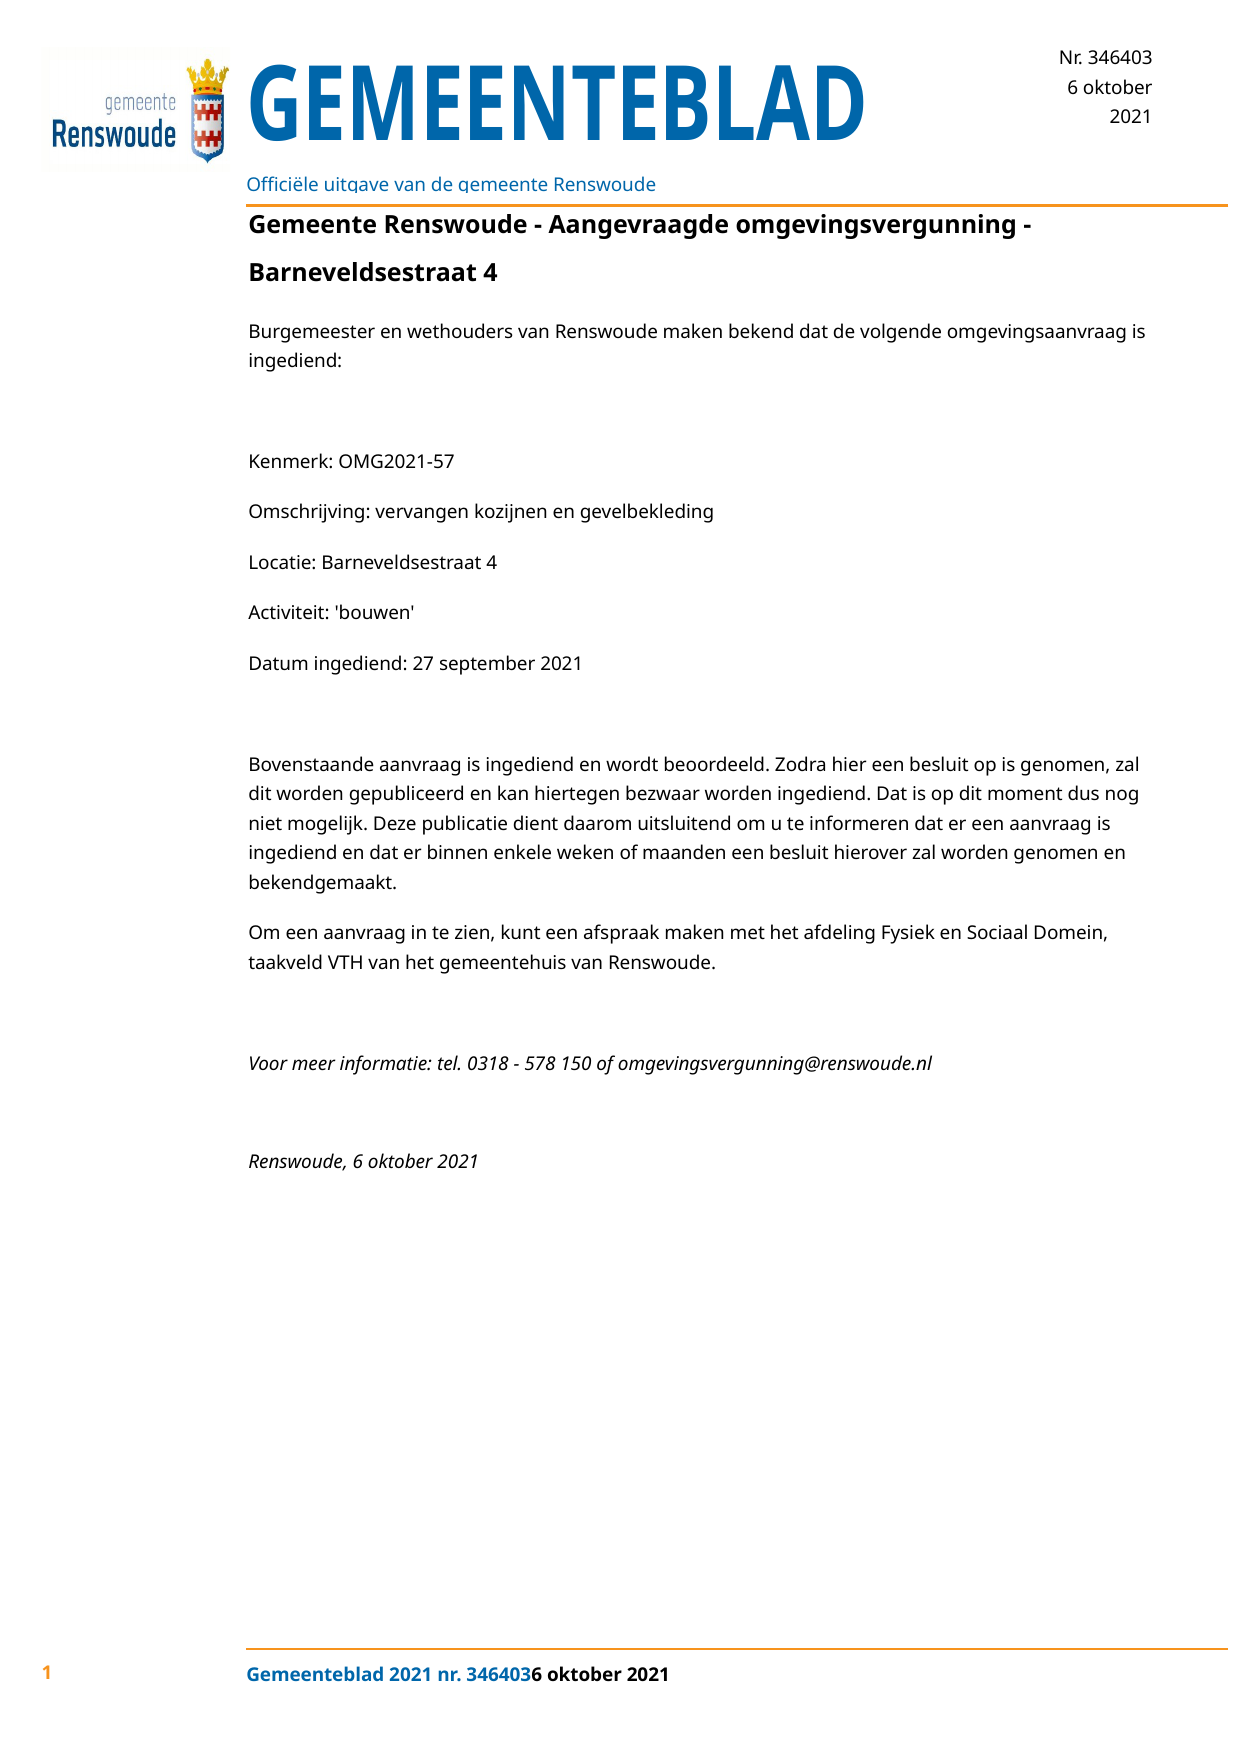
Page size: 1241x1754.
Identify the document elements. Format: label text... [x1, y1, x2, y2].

text Om een aanvraag in te zien, kunt een afspraak maken met het afdeling Fysiek en Sociaal Domein, taakveld VTH van het gemeentehuis van Renswoude. [248, 919, 1152, 975]
text Voor meer informatie: tel. 0318 - 578 150 of omgevingsvergunning@renswoude.nl [248, 1050, 1152, 1076]
text Activiteit: 'bouwen' [248, 599, 1152, 625]
text Renswoude, 6 oktober 2021 [248, 1148, 1152, 1174]
text Bovenstaande aanvraag is ingediend en wordt beoordeeld. Zodra hier een besluit op is genomen, zal dit worden gepubliceerd en kan hiertegen bezwaar worden ingediend. Dat is op dit moment dus nog niet mogelijk. Deze publicatie dient daarom uitsluitend om u te informeren dat er een aanvraag is ingediend en dat er binnen enkele weken of maanden een besluit hierover zal worden genomen en bekendgemaakt. [248, 751, 1152, 895]
text Datum ingediend: 27 september 2021 [248, 650, 1152, 676]
text Gemeente Renswoude - Aangevraagde omgevingsvergunning - Barneveldsestraat 4 [248, 207, 1152, 288]
text Omschrijving: vervangen kozijnen en gevelbekleding [248, 499, 1152, 524]
text Locatie: Barneveldsestraat 4 [248, 549, 1152, 575]
text Burgemeester en wethouders van Renswoude maken bekend dat de volgende omgevingsaanvraag is ingediend: [248, 318, 1152, 373]
text Kenmerk: OMG2021-57 [248, 448, 1152, 474]
picture [41, 47, 231, 172]
